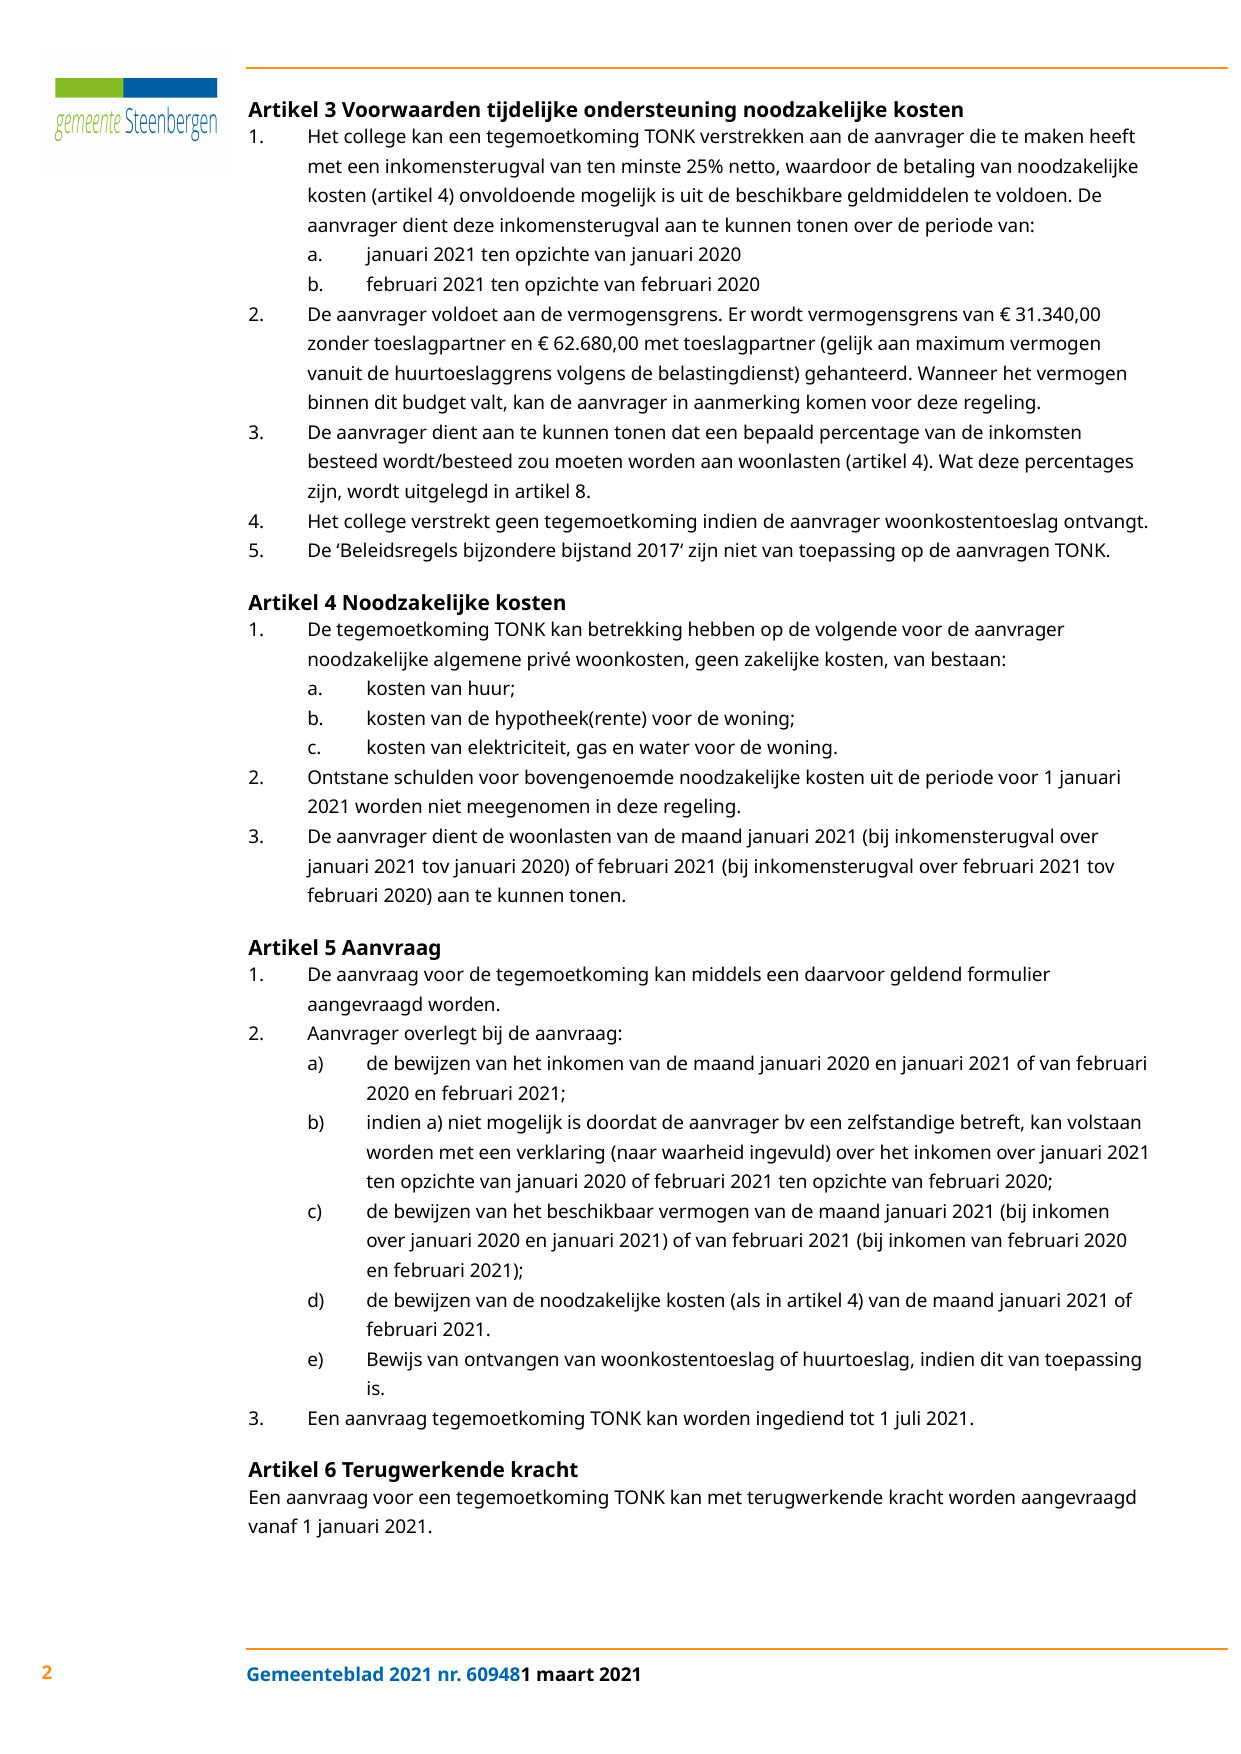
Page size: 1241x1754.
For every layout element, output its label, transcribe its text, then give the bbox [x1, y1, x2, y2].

list indien a) niet mogelijk is doordat de aanvrager bv een zelfstandige betreft, kan volstaan worden met een verklaring (naar waarheid ingevuld) over het inkomen over januari 2021 ten opzichte van januari 2020 of februari 2021 ten opzichte van februari 2020; [307, 1109, 1152, 1194]
text Artikel 6 Terugwerkende kracht [248, 1456, 1152, 1484]
picture [41, 47, 231, 172]
list Aanvrager overlegt bij de aanvraag: [248, 1021, 1152, 1046]
list kosten van elektriciteit, gas en water voor de woning. [307, 734, 1152, 760]
list De aanvrager voldoet aan de vermogensgrens. Er wordt vermogensgrens van € 31.340,00 zonder toeslagpartner en € 62.680,00 met toeslagpartner (gelijk aan maximum vermogen vanuit de huurtoeslaggrens volgens de belastingdienst) gehanteerd. Wanneer het vermogen binnen dit budget valt, kan de aanvrager in aanmerking komen voor deze regeling. [248, 301, 1152, 415]
list januari 2021 ten opzichte van januari 2020 [307, 242, 1152, 267]
list De aanvrager dient de woonlasten van de maand januari 2021 (bij inkomensterugval over januari 2021 tov januari 2020) of februari 2021 (bij inkomensterugval over februari 2021 tov februari 2020) aan te kunnen tonen. [248, 823, 1152, 908]
list februari 2021 ten opzichte van februari 2020 [307, 271, 1152, 297]
list Het college kan een tegemoetkoming TONK verstrekken aan de aanvrager die te maken heeft met een inkomensterugval van ten minste 25% netto, waardoor de betaling van noodzakelijke kosten (artikel 4) onvoldoende mogelijk is uit de beschikbare geldmiddelen te voldoen. De aanvrager dient deze inkomensterugval aan te kunnen tonen over de periode van: [248, 123, 1152, 238]
list kosten van huur; [307, 675, 1152, 701]
text Artikel 5 Aanvraag [248, 933, 1152, 961]
list Ontstane schulden voor bovengenoemde noodzakelijke kosten uit de periode voor 1 januari 2021 worden niet meegenomen in deze regeling. [248, 764, 1152, 819]
list De tegemoetkoming TONK kan betrekking hebben op de volgende voor de aanvrager noodzakelijke algemene privé woonkosten, geen zakelijke kosten, van bestaan: [248, 616, 1152, 672]
list Het college verstrekt geen tegemoetkoming indien de aanvrager woonkostentoeslag ontvangt. [248, 508, 1152, 533]
list de bewijzen van het inkomen van de maand januari 2020 en januari 2021 of van februari 2020 en februari 2021; [307, 1050, 1152, 1105]
text Artikel 3 Voorwaarden tijdelijke ondersteuning noodzakelijke kosten [248, 95, 1152, 123]
text Artikel 4 Noodzakelijke kosten [248, 588, 1152, 616]
list de bewijzen van de noodzakelijke kosten (als in artikel 4) van de maand januari 2021 of februari 2021. [307, 1287, 1152, 1342]
list De ‘Beleidsregels bijzondere bijstand 2017‘ zijn niet van toepassing op de aanvragen TONK. [248, 537, 1152, 563]
list kosten van de hypotheek(rente) voor de woning; [307, 705, 1152, 731]
list de bewijzen van het beschikbaar vermogen van de maand januari 2021 (bij inkomen over januari 2020 en januari 2021) of van februari 2021 (bij inkomen van februari 2020 en februari 2021); [307, 1198, 1152, 1283]
list De aanvrager dient aan te kunnen tonen dat een bepaald percentage van de inkomsten besteed wordt/besteed zou moeten worden aan woonlasten (artikel 4). Wat deze percentages zijn, wordt uitgelegd in artikel 8. [248, 419, 1152, 504]
list De aanvraag voor de tegemoetkoming kan middels een daarvoor geldend formulier aangevraagd worden. [248, 961, 1152, 1017]
list Een aanvraag tegemoetkoming TONK kan worden ingediend tot 1 juli 2021. [248, 1405, 1152, 1431]
text Een aanvraag voor een tegemoetkoming TONK kan met terugwerkende kracht worden aangevraagd vanaf 1 januari 2021. [248, 1484, 1152, 1539]
list Bewijs van ontvangen van woonkostentoeslag of huurtoeslag, indien dit van toepassing is. [307, 1346, 1152, 1401]
